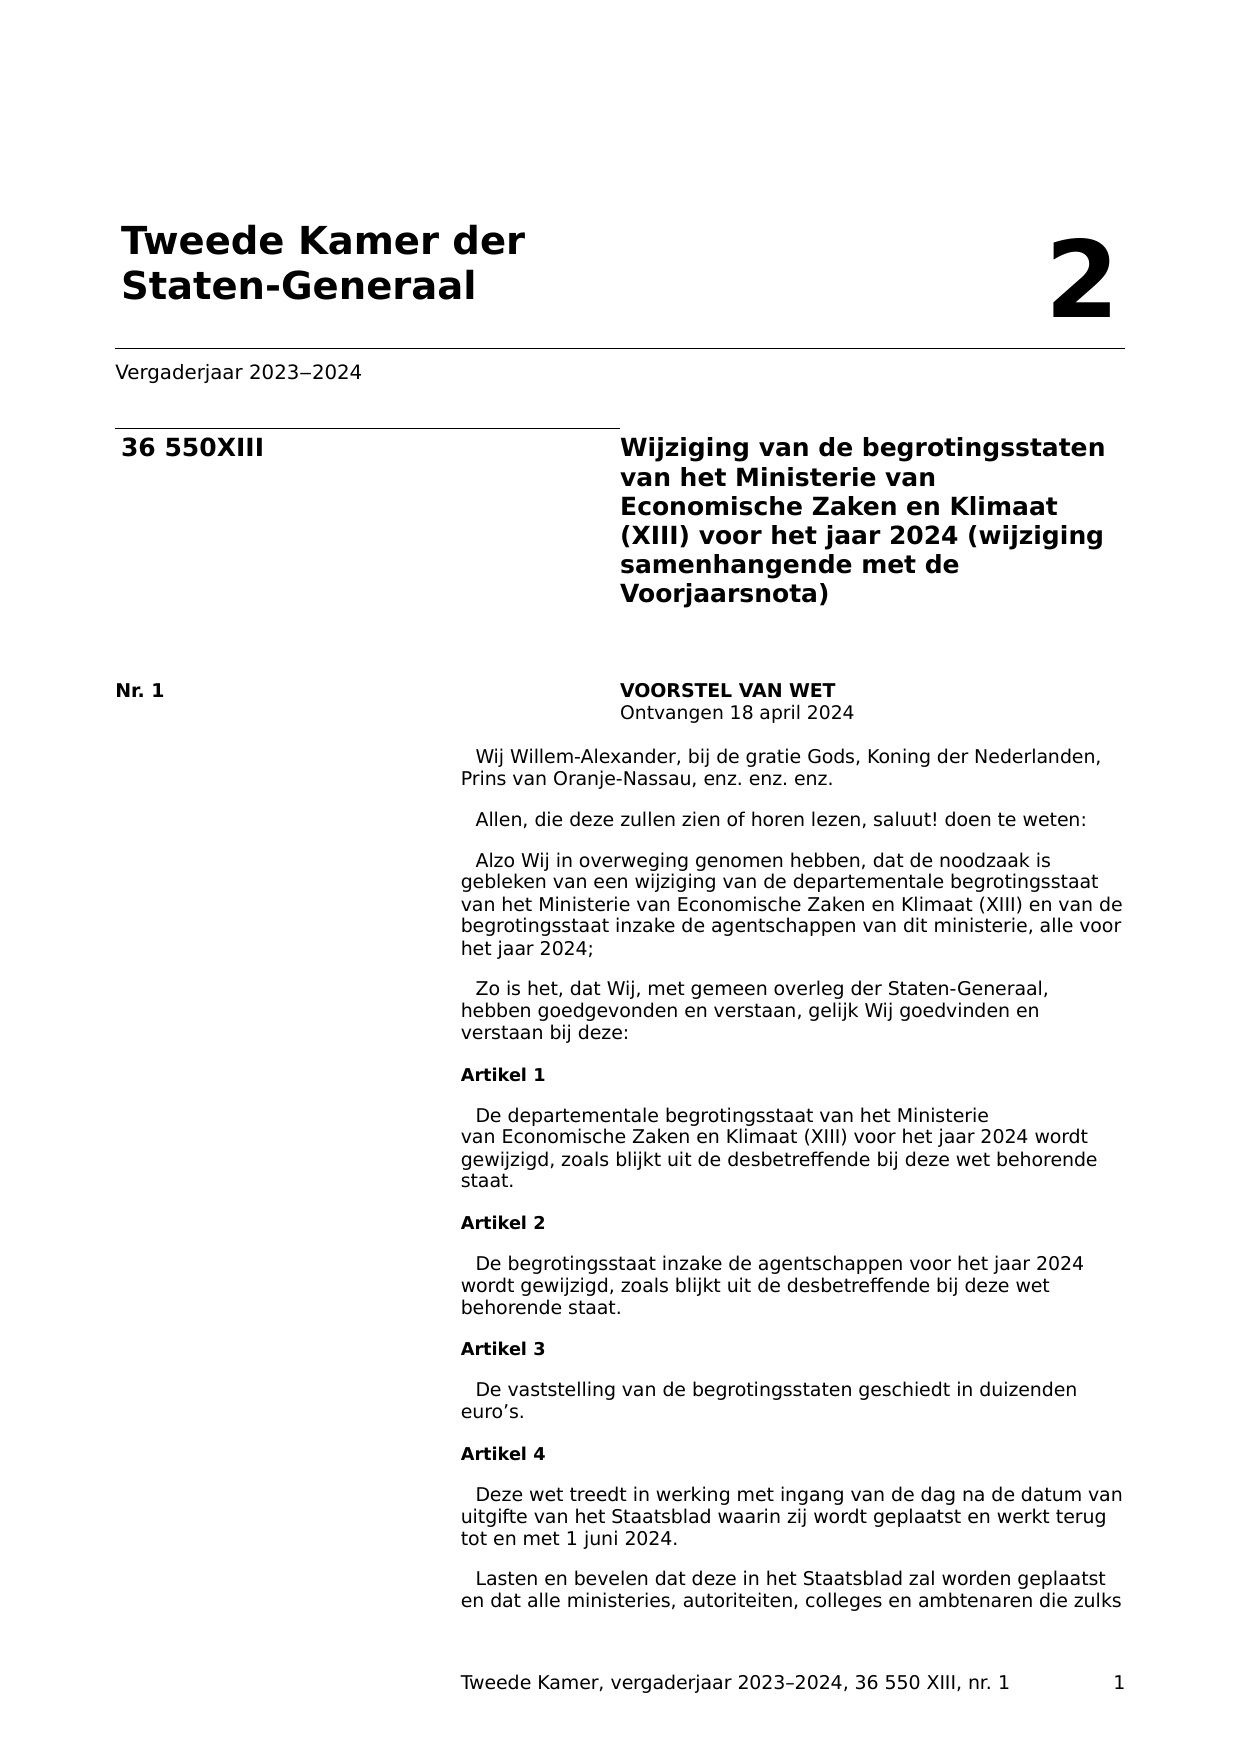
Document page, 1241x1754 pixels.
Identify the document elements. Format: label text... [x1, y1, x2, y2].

text De vaststelling van de begrotingsstaten geschiedt in duizenden euro’s. [461, 1379, 1125, 1423]
table_header Nr. 1 [115, 680, 620, 746]
table_header Tweede Kamer der Staten-Generaal [115, 213, 620, 348]
title Artikel 3 [461, 1337, 1125, 1360]
title Artikel 2 [461, 1211, 1125, 1234]
text Alzo Wij in overweging genomen hebben, dat de noodzaak is gebleken van een wijziging van de departementale begrotingsstaat van het Ministerie van Economische Zaken en Klimaat (XIII) en van de begrotingsstaat inzake de agentschappen van dit ministerie, alle voor het jaar 2024; [461, 849, 1125, 959]
title Artikel 1 [461, 1063, 1125, 1086]
text Deze wet treedt in werking met ingang van de dag na de datum van uitgifte van het Staatsblad waarin zij wordt geplaatst en werkt terug tot en met 1 juni 2024. [461, 1483, 1125, 1549]
text Lasten en bevelen dat deze in het Staatsblad zal worden geplaatst en dat alle ministeries, autoriteiten, colleges en ambtenaren die zulks [461, 1568, 1125, 1612]
text De departementale begrotingsstaat van het Ministerie van Economische Zaken en Klimaat (XIII) voor het jaar 2024 wordt gewijzigd, zoals blijkt uit de desbetreffende bij deze wet behorende staat. [461, 1104, 1125, 1192]
text Wij Willem-Alexander, bij de gratie Gods, Koning der Nederlanden, Prins van Oranje-Nassau, enz. enz. enz. [461, 746, 1125, 790]
table_header Wijziging van de begrotingsstaten van het Ministerie van Economische Zaken en Klimaat (XIII) voor het jaar 2024 (wijziging samenhangende met de Voorjaarsnota) [620, 428, 1125, 614]
table_header Voorstel van Wet Ontvangen 18 april 2024 [620, 680, 1125, 746]
title Artikel 4 [461, 1442, 1125, 1465]
table_header 2 [620, 213, 1125, 348]
text Zo is het, dat Wij, met gemeen overleg der Staten-Generaal, hebben goedgevonden en verstaan, gelijk Wij goedvinden en verstaan bij deze: [461, 978, 1125, 1044]
table_header 36 550XIII [115, 429, 620, 614]
text Allen, die deze zullen zien of horen lezen, saluut! doen te weten: [461, 809, 1125, 831]
text De begrotingsstaat inzake de agentschappen voor het jaar 2024 wordt gewijzigd, zoals blijkt uit de desbetreffende bij deze wet behorende staat. [461, 1253, 1125, 1319]
table_cell Vergaderjaar 2023‒2024 [115, 349, 1125, 384]
